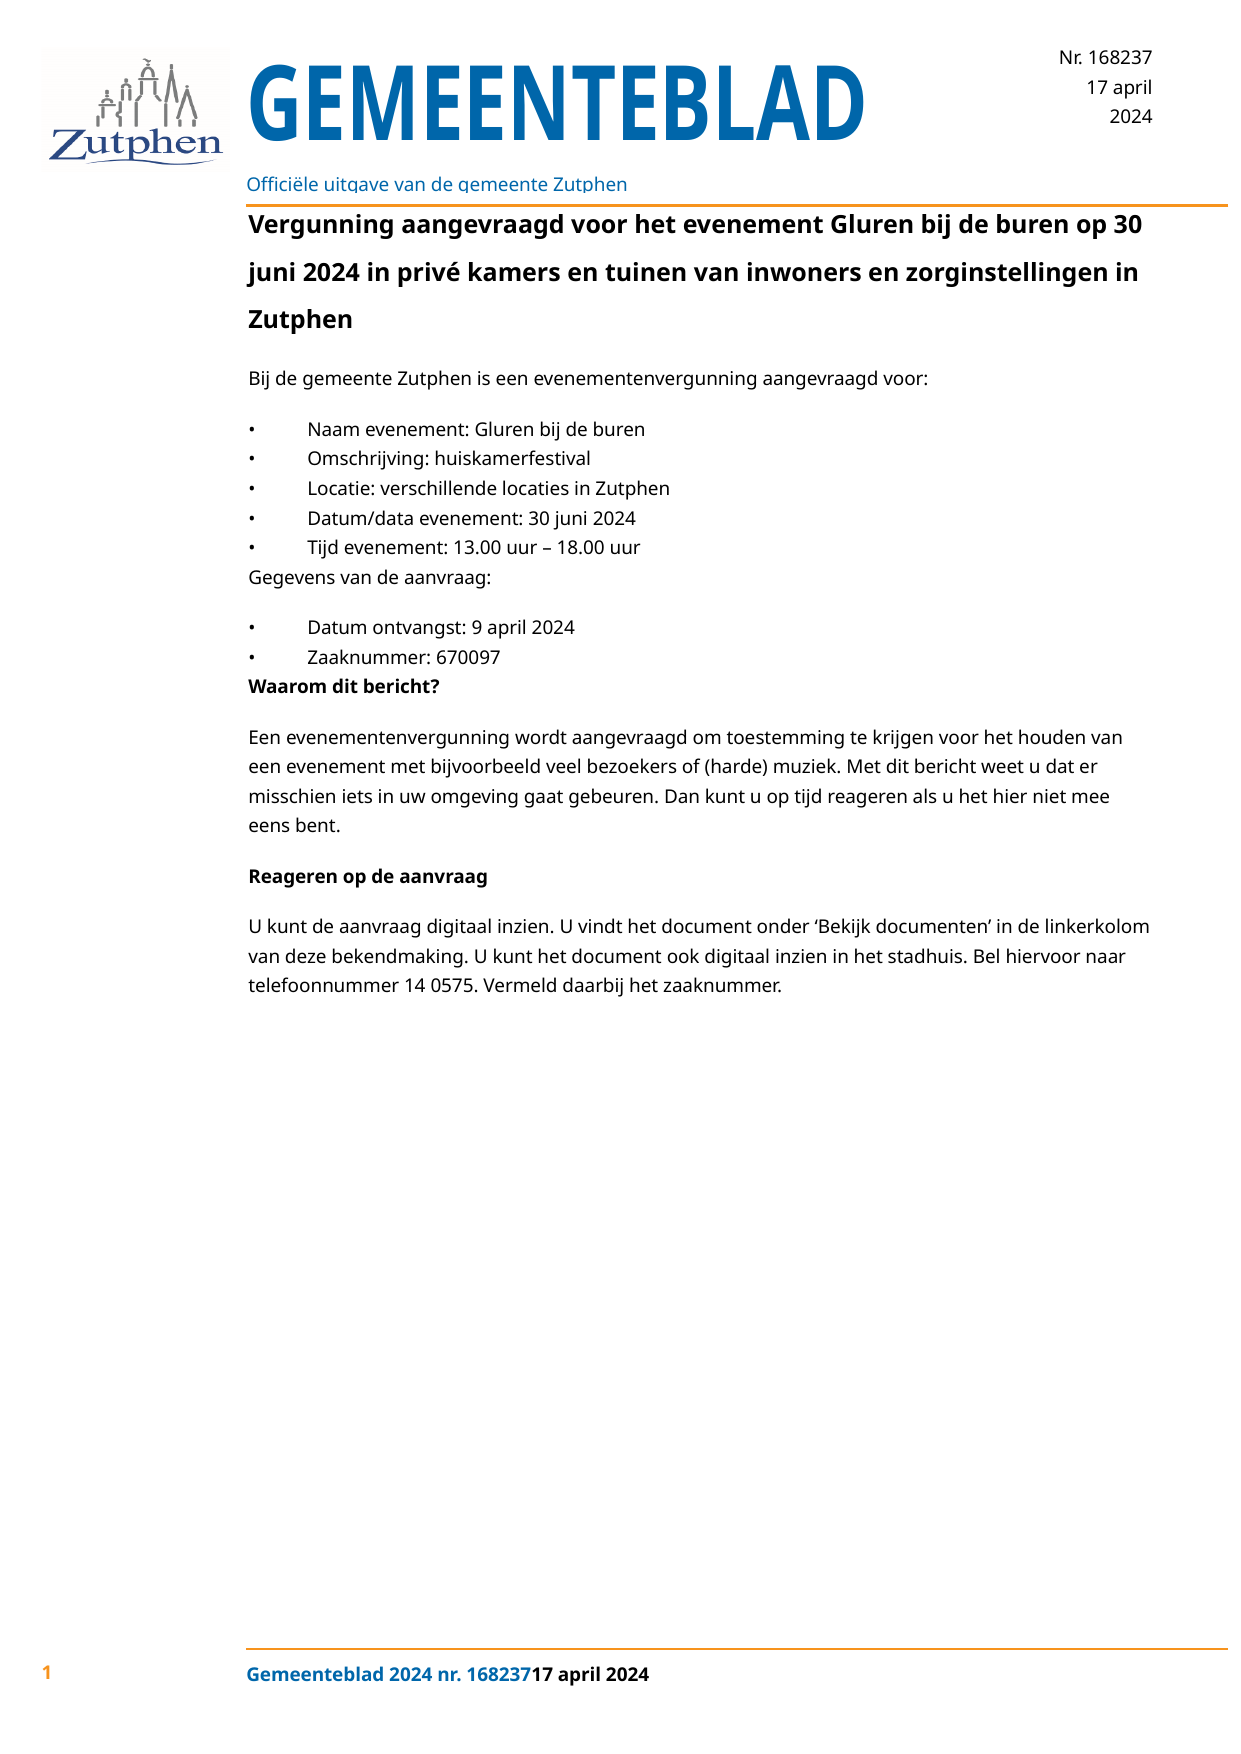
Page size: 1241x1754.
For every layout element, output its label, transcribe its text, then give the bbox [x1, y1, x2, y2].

list Omschrijving: huiskamerfestival [248, 446, 1152, 471]
list Datum/data evenement: 30 juni 2024 [248, 505, 1152, 530]
text Waarom dit bericht? [248, 673, 1152, 699]
text Gegevens van de aanvraag: [248, 564, 1152, 589]
list Zaaknummer: 670097 [248, 644, 1152, 669]
text Reageren op de aanvraag [248, 863, 1152, 889]
text Bij de gemeente Zutphen is een evenementenvergunning aangevraagd voor: [248, 366, 1152, 391]
list Locatie: verschillende locaties in Zutphen [248, 475, 1152, 501]
list Naam evenement: Gluren bij de buren [248, 416, 1152, 442]
picture [41, 47, 231, 172]
list Datum ontvangst: 9 april 2024 [248, 614, 1152, 640]
text Vergunning aangevraagd voor het evenement Gluren bij de buren op 30 juni 2024 in privé kamers en tuinen van inwoners en zorginstellingen in Zutphen [248, 207, 1152, 336]
text Een evenementenvergunning wordt aangevraagd om toestemming te krijgen voor het houden van een evenement met bijvoorbeeld veel bezoekers of (harde) muziek. Met dit bericht weet u dat er misschien iets in uw omgeving gaat gebeuren. Dan kunt u op tijd reageren als u het hier niet mee eens bent. [248, 724, 1152, 838]
text U kunt de aanvraag digitaal inzien. U vindt het document onder ‘Bekijk documenten’ in de linkerkolom van deze bekendmaking. U kunt het document ook digitaal inzien in het stadhuis. Bel hiervoor naar telefoonnummer 14 0575. Vermeld daarbij het zaaknummer. [248, 913, 1152, 998]
list Tijd evenement: 13.00 uur – 18.00 uur [248, 534, 1152, 560]
